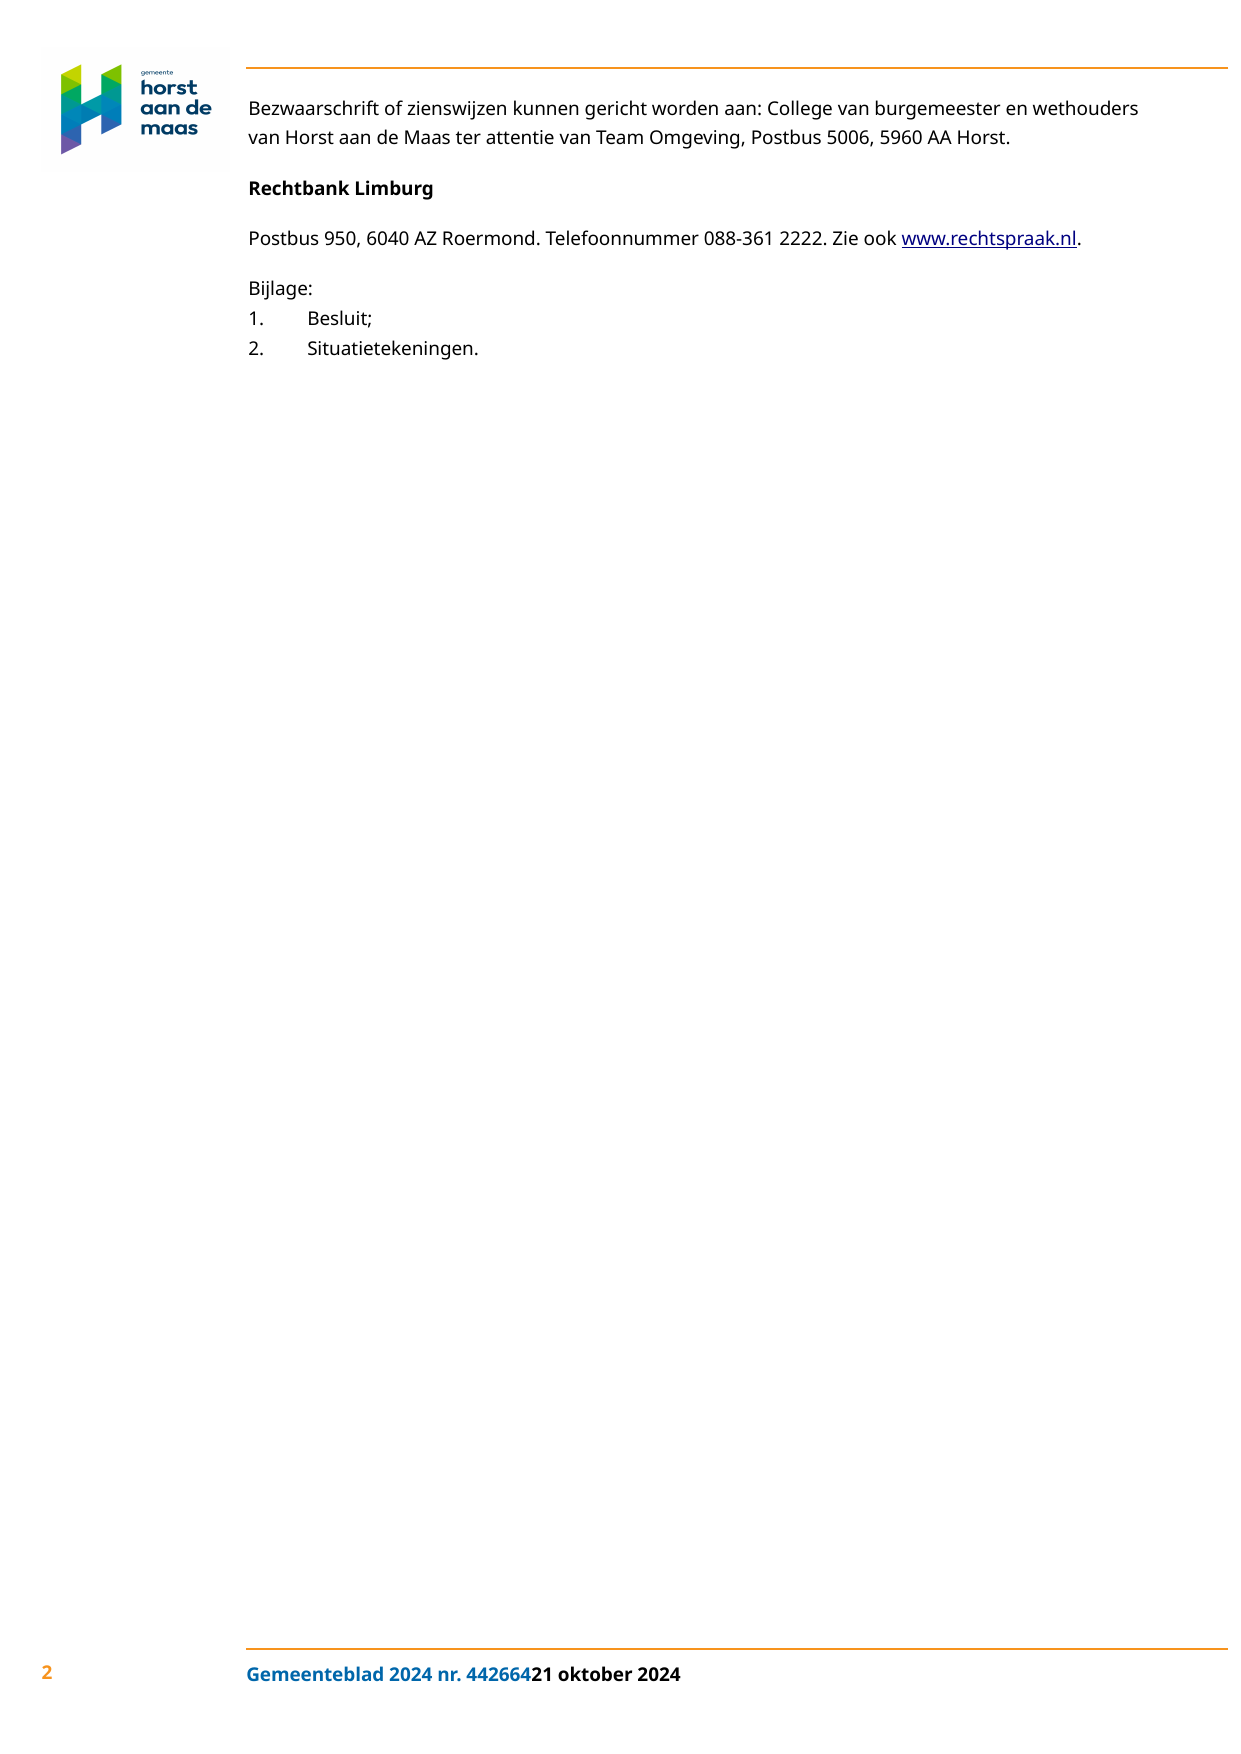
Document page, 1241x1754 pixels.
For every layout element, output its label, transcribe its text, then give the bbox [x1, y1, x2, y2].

list Besluit; [248, 305, 1152, 331]
list Situatietekeningen. [248, 335, 1152, 361]
text Bezwaarschrift of zienswijzen kunnen gericht worden aan: College van burgemeester en wethouders van Horst aan de Maas ter attentie van Team Omgeving, Postbus 5006, 5960 AA Horst. [248, 95, 1152, 150]
text Postbus 950, 6040 AZ Roermond. Telefoonnummer 088-361 2222. Zie ook www.rechtspraak.nl. [248, 225, 1152, 251]
picture [41, 47, 231, 172]
text Rechtbank Limburg [248, 175, 1152, 201]
text Bijlage: [248, 276, 1152, 301]
